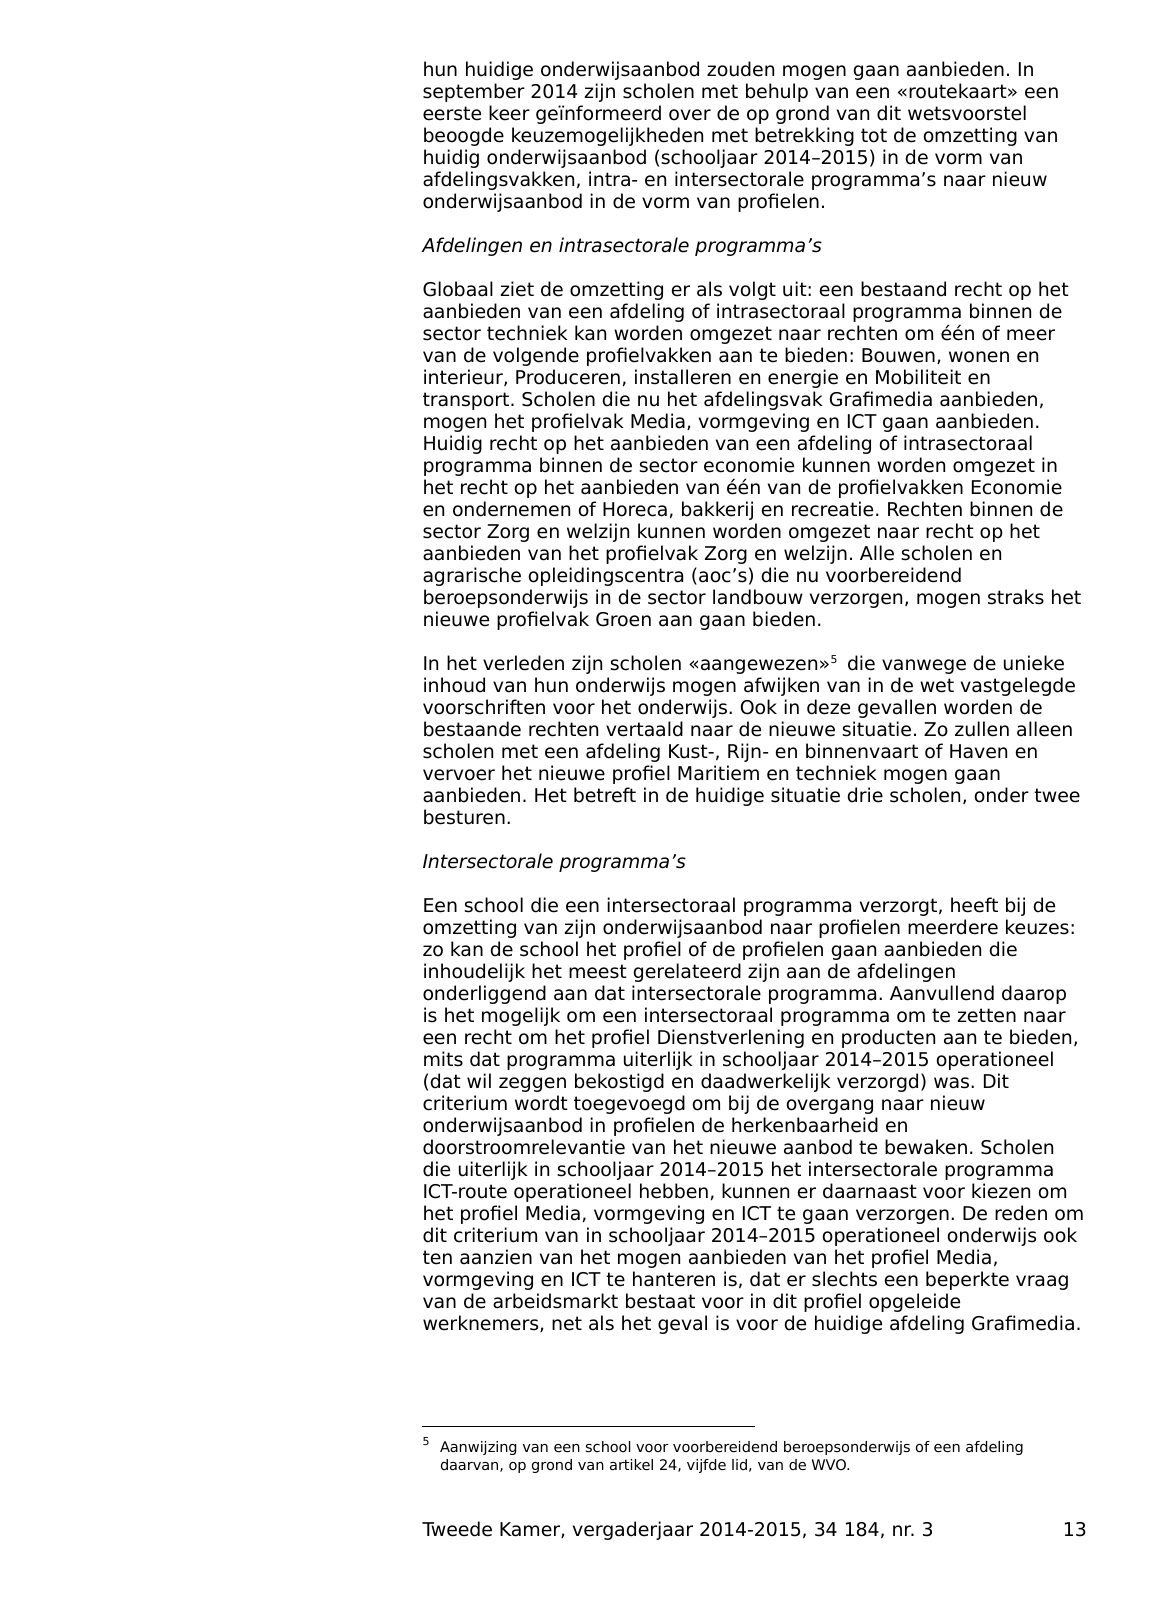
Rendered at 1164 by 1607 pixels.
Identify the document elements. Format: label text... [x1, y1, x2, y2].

text In het verleden zijn scholen «aangewezen» die vanwege de unieke inhoud van hun onderwijs mogen afwijken van in de wet vastgelegde voorschriften voor het onderwijs. Ook in deze gevallen worden de bestaande rechten vertaald naar de nieuwe situatie. Zo zullen alleen scholen met een afdeling Kust-, Rijn- en binnenvaart of Haven en vervoer het nieuwe profiel Maritiem en techniek mogen gaan aanbieden. Het betreft in de huidige situatie drie scholen, onder twee besturen. [422, 653, 1087, 829]
text Een school die een intersectoraal programma verzorgt, heeft bij de omzetting van zijn onderwijsaanbod naar profielen meerdere keuzes: zo kan de school het profiel of de profielen gaan aanbieden die inhoudelijk het meest gerelateerd zijn aan de afdelingen onderliggend aan dat intersectorale programma. Aanvullend daarop is het mogelijk om een intersectoraal programma om te zetten naar een recht om het profiel Dienstverlening en producten aan te bieden, mits dat programma uiterlijk in schooljaar 2014–2015 operationeel (dat wil zeggen bekostigd en daadwerkelijk verzorgd) was. Dit criterium wordt toegevoegd om bij de overgang naar nieuw onderwijsaanbod in profielen de herkenbaarheid en doorstroomrelevantie van het nieuwe aanbod te bewaken. Scholen die uiterlijk in schooljaar 2014–2015 het intersectorale programma ICT-route operationeel hebben, kunnen er daarnaast voor kiezen om het profiel Media, vormgeving en ICT te gaan verzorgen. De reden om dit criterium van in schooljaar 2014–2015 operationeel onderwijs ook ten aanzien van het mogen aanbieden van het profiel Media, vormgeving en ICT te hanteren is, dat er slechts een beperkte vraag van de arbeidsmarkt bestaat voor in dit profiel opgeleide werknemers, net als het geval is voor de huidige afdeling Grafimedia. [422, 895, 1087, 1335]
text Globaal ziet de omzetting er als volgt uit: een bestaand recht op het aanbieden van een afdeling of intrasectoraal programma binnen de sector techniek kan worden omgezet naar rechten om één of meer van de volgende profielvakken aan te bieden: Bouwen, wonen en interieur, Produceren, installeren en energie en Mobiliteit en transport. Scholen die nu het afdelingsvak Grafimedia aanbieden, mogen het profielvak Media, vormgeving en ICT gaan aanbieden. Huidig recht op het aanbieden van een afdeling of intrasectoraal programma binnen de sector economie kunnen worden omgezet in het recht op het aanbieden van één van de profielvakken Economie en ondernemen of Horeca, bakkerij en recreatie. Rechten binnen de sector Zorg en welzijn kunnen worden omgezet naar recht op het aanbieden van het profielvak Zorg en welzijn. Alle scholen en agrarische opleidingscentra (aoc’s) die nu voorbereidend beroepsonderwijs in de sector landbouw verzorgen, mogen straks het nieuwe profielvak Groen aan gaan bieden. [422, 279, 1087, 631]
text hun huidige onderwijsaanbod zouden mogen gaan aanbieden. In september 2014 zijn scholen met behulp van een «routekaart» een eerste keer geïnformeerd over de op grond van dit wetsvoorstel beoogde keuzemogelijkheden met betrekking tot de omzetting van huidig onderwijsaanbod (schooljaar 2014–2015) in de vorm van afdelingsvakken, intra- en intersectorale programma’s naar nieuw onderwijsaanbod in de vorm van profielen. [422, 59, 1087, 213]
text Aanwijzing van een school voor voorbereidend beroepsonderwijs of een afdeling daarvan, op grond van artikel 24, vijfde lid, van de WVO. [422, 1435, 1087, 1474]
subtitle Intersectorale programma’s [422, 851, 1087, 873]
subtitle Afdelingen en intrasectorale programma’s [422, 235, 1087, 257]
